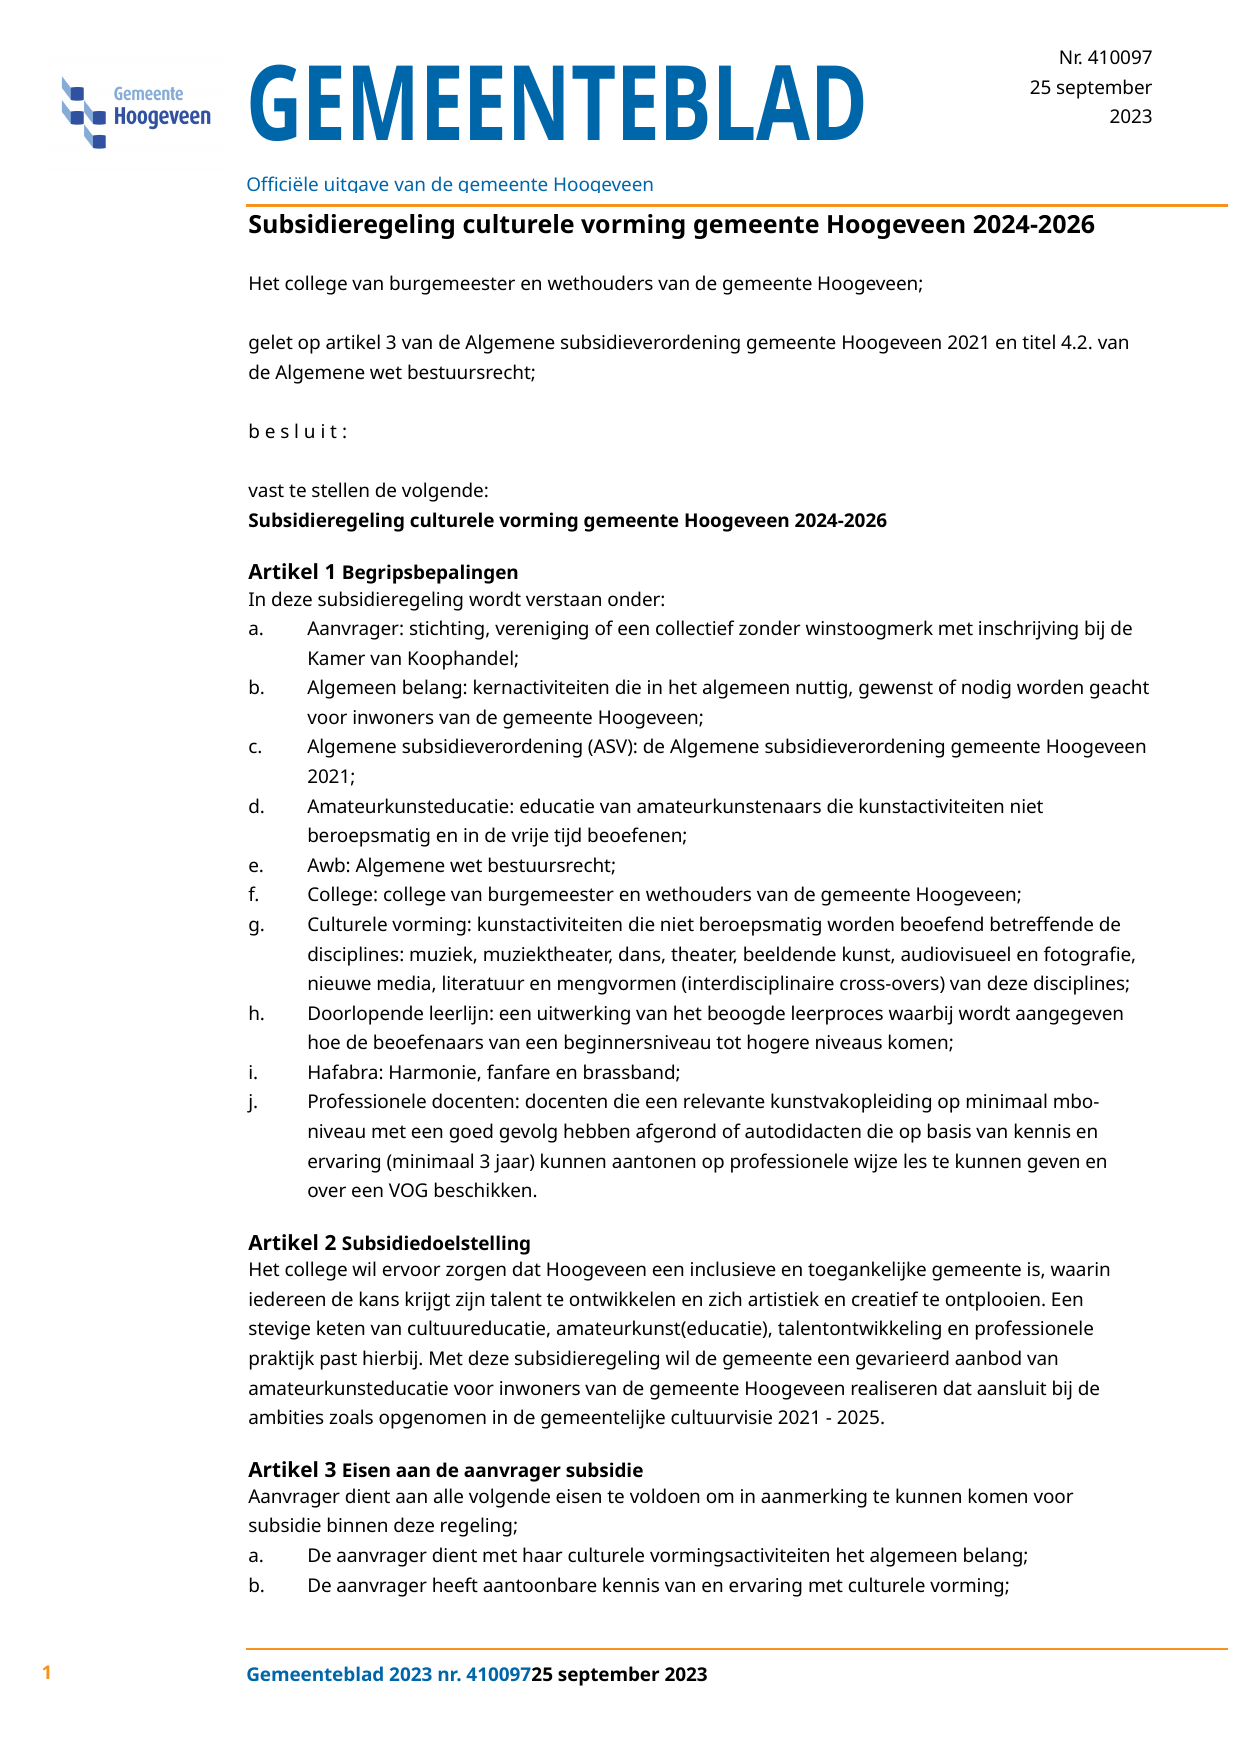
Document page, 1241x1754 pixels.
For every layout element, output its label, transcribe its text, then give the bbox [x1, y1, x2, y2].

list Algemene subsidieverordening (ASV): de Algemene subsidieverordening gemeente Hoogeveen 2021; [248, 734, 1152, 789]
text Artikel 3 Eisen aan de aanvrager subsidie [248, 1455, 1152, 1483]
list College: college van burgemeester en wethouders van de gemeente Hoogeveen; [248, 882, 1152, 907]
picture [41, 47, 231, 172]
list Amateurkunsteducatie: educatie van amateurkunstenaars die kunstactiviteiten niet beroepsmatig en in de vrije tijd beoefenen; [248, 793, 1152, 848]
text Het college wil ervoor zorgen dat Hoogeveen een inclusieve en toegankelijke gemeente is, waarin iedereen de kans krijgt zijn talent te ontwikkelen en zich artistiek en creatief te ontplooien. Een stevige keten van cultuureducatie, amateurkunst(educatie), talentontwikkeling en professionele praktijk past hierbij. Met deze subsidieregeling wil de gemeente een gevarieerd aanbod van amateurkunsteducatie voor inwoners van de gemeente Hoogeveen realiseren dat aansluit bij de ambities zoals opgenomen in de gemeentelijke cultuurvisie 2021 - 2025. [248, 1256, 1152, 1430]
text Het college van burgemeester en wethouders van de gemeente Hoogeveen; [248, 270, 1152, 296]
text Subsidieregeling culturele vorming gemeente Hoogeveen 2024-2026 [248, 507, 1152, 533]
text gelet op artikel 3 van de Algemene subsidieverordening gemeente Hoogeveen 2021 en titel 4.2. van de Algemene wet bestuursrecht; [248, 329, 1152, 385]
list Hafabra: Harmonie, fanfare en brassband; [248, 1059, 1152, 1085]
list Awb: Algemene wet bestuursrecht; [248, 852, 1152, 878]
text Artikel 1 Begripsbepalingen [248, 557, 1152, 586]
text Artikel 2 Subsidiedoelstelling [248, 1228, 1152, 1256]
text b e s l u i t : [248, 418, 1152, 444]
text In deze subsidieregeling wordt verstaan onder: [248, 586, 1152, 612]
list De aanvrager dient met haar culturele vormingsactiviteiten het algemeen belang; [248, 1542, 1152, 1568]
list Algemeen belang: kernactiviteiten die in het algemeen nuttig, gewenst of nodig worden geacht voor inwoners van de gemeente Hoogeveen; [248, 674, 1152, 730]
list Doorlopende leerlijn: een uitwerking van het beoogde leerproces waarbij wordt aangegeven hoe de beoefenaars van een beginnersniveau tot hogere niveaus komen; [248, 1000, 1152, 1055]
text Aanvrager dient aan alle volgende eisen te voldoen om in aanmerking te kunnen komen voor subsidie binnen deze regeling; [248, 1483, 1152, 1538]
list Culturele vorming: kunstactiviteiten die niet beroepsmatig worden beoefend betreffende de disciplines: muziek, muziektheater, dans, theater, beeldende kunst, audiovisueel en fotografie, nieuwe media, literatuur en mengvormen (interdisciplinaire cross-overs) van deze disciplines; [248, 911, 1152, 996]
text vast te stellen de volgende: [248, 477, 1152, 503]
text Subsidieregeling culturele vorming gemeente Hoogeveen 2024-2026 [248, 207, 1152, 241]
list De aanvrager heeft aantoonbare kennis van en ervaring met culturele vorming; [248, 1572, 1152, 1598]
list Professionele docenten: docenten die een relevante kunstvakopleiding op minimaal mbo-niveau met een goed gevolg hebben afgerond of autodidacten die op basis van kennis en ervaring (minimaal 3 jaar) kunnen aantonen op professionele wijze les te kunnen geven en over een VOG beschikken. [248, 1089, 1152, 1203]
list Aanvrager: stichting, vereniging of een collectief zonder winstoogmerk met inschrijving bij de Kamer van Koophandel; [248, 615, 1152, 671]
